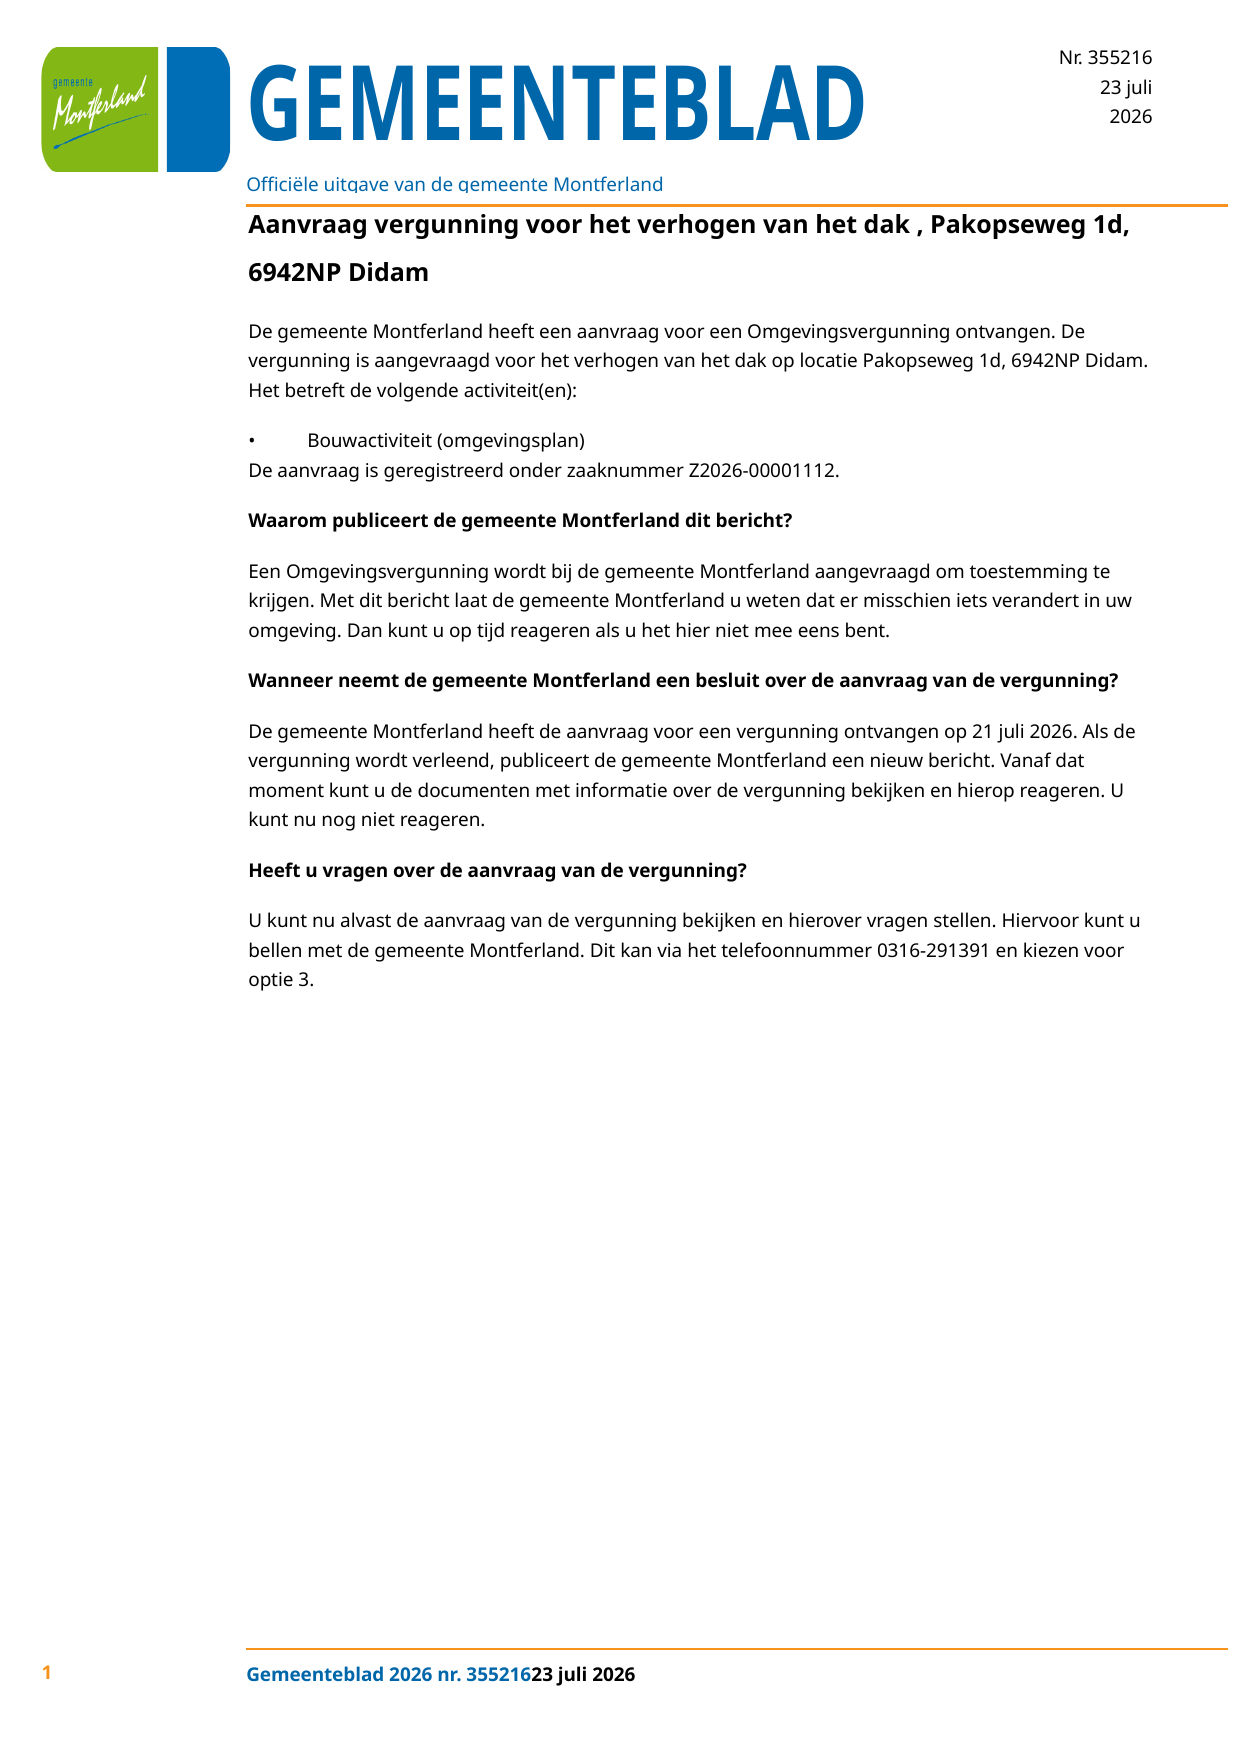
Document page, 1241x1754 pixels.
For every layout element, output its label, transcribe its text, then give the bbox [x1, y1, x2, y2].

text Een Omgevingsvergunning wordt bij de gemeente Montferland aangevraagd om toestemming te krijgen. Met dit bericht laat de gemeente Montferland u weten dat er misschien iets verandert in uw omgeving. Dan kunt u op tijd reageren als u het hier niet mee eens bent. [248, 558, 1152, 643]
text De gemeente Montferland heeft een aanvraag voor een Omgevingsvergunning ontvangen. De vergunning is aangevraagd voor het verhogen van het dak op locatie Pakopseweg 1d, 6942NP Didam. Het betreft de volgende activiteit(en): [248, 318, 1152, 403]
text U kunt nu alvast de aanvraag van de vergunning bekijken en hierover vragen stellen. Hiervoor kunt u bellen met de gemeente Montferland. Dit kan via het telefoonnummer 0316-291391 en kiezen voor optie 3. [248, 907, 1152, 992]
list Bouwactiviteit (omgevingsplan) [248, 427, 1152, 453]
text Heeft u vragen over de aanvraag van de vergunning? [248, 857, 1152, 883]
text De gemeente Montferland heeft de aanvraag voor een vergunning ontvangen op 21 juli 2026. Als de vergunning wordt verleend, publiceert de gemeente Montferland een nieuw bericht. Vanaf dat moment kunt u de documenten met informatie over de vergunning bekijken en hierop reageren. U kunt nu nog niet reageren. [248, 718, 1152, 832]
picture [41, 47, 231, 172]
text Aanvraag vergunning voor het verhogen van het dak , Pakopseweg 1d, 6942NP Didam [248, 207, 1152, 288]
text Wanneer neemt de gemeente Montferland een besluit over de aanvraag van de vergunning? [248, 667, 1152, 693]
text De aanvraag is geregistreerd onder zaaknummer Z2026-00001112. [248, 457, 1152, 483]
text Waarom publiceert de gemeente Montferland dit bericht? [248, 507, 1152, 533]
